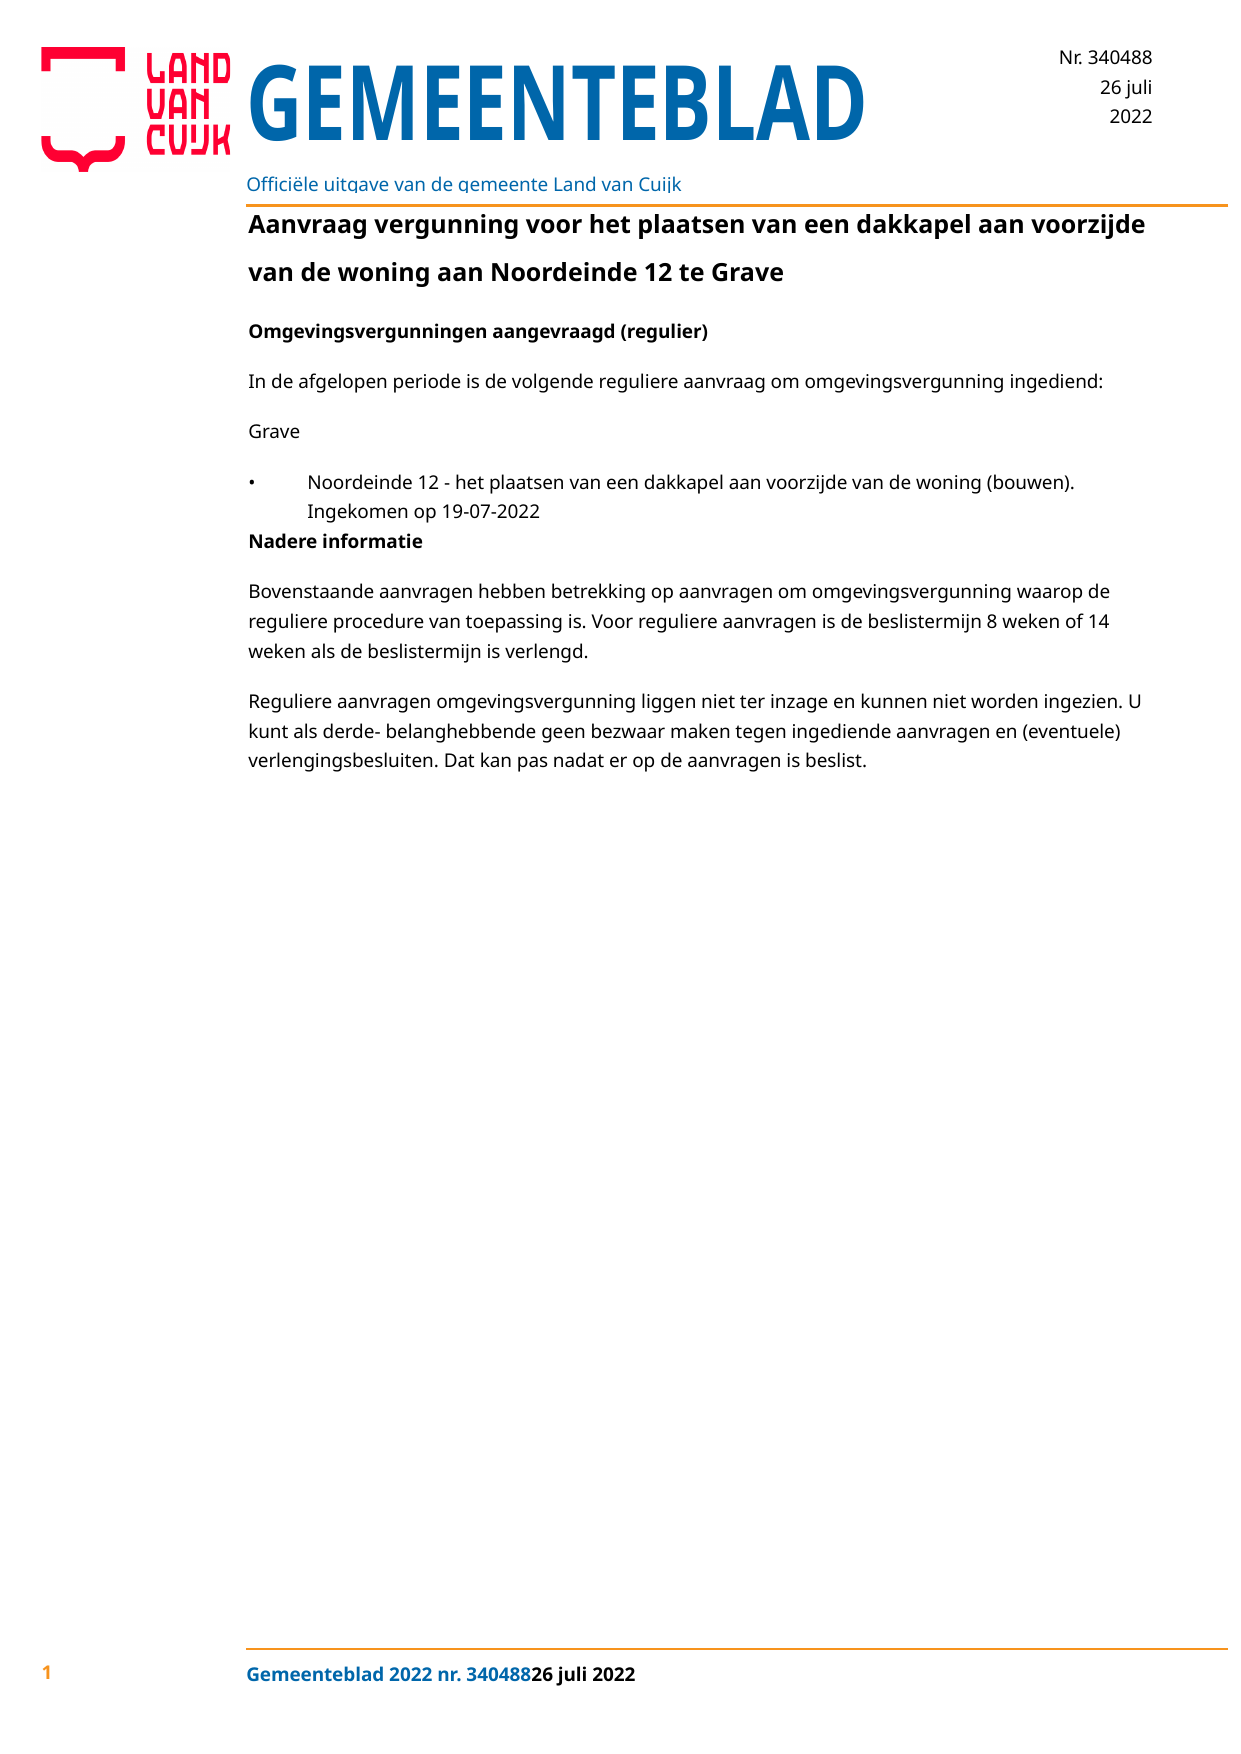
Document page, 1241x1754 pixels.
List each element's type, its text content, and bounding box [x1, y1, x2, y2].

text In de afgelopen periode is de volgende reguliere aanvraag om omgevingsvergunning ingediend: [248, 368, 1152, 394]
list Noordeinde 12 - het plaatsen van een dakkapel aan voorzijde van de woning (bouwen). Ingekomen op 19-07-2022 [248, 469, 1152, 524]
text Nadere informatie [248, 528, 1152, 554]
text Grave [248, 419, 1152, 444]
text Omgevingsvergunningen aangevraagd (regulier) [248, 318, 1152, 344]
picture [41, 47, 231, 172]
text Aanvraag vergunning voor het plaatsen van een dakkapel aan voorzijde van de woning aan Noordeinde 12 te Grave [248, 207, 1152, 288]
text Bovenstaande aanvragen hebben betrekking op aanvragen om omgevingsvergunning waarop de reguliere procedure van toepassing is. Voor reguliere aanvragen is de beslistermijn 8 weken of 14 weken als de beslistermijn is verlengd. [248, 579, 1152, 664]
text Reguliere aanvragen omgevingsvergunning liggen niet ter inzage en kunnen niet worden ingezien. U kunt als derde- belanghebbende geen bezwaar maken tegen ingediende aanvragen en (eventuele) verlengingsbesluiten. Dat kan pas nadat er op de aanvragen is beslist. [248, 688, 1152, 773]
